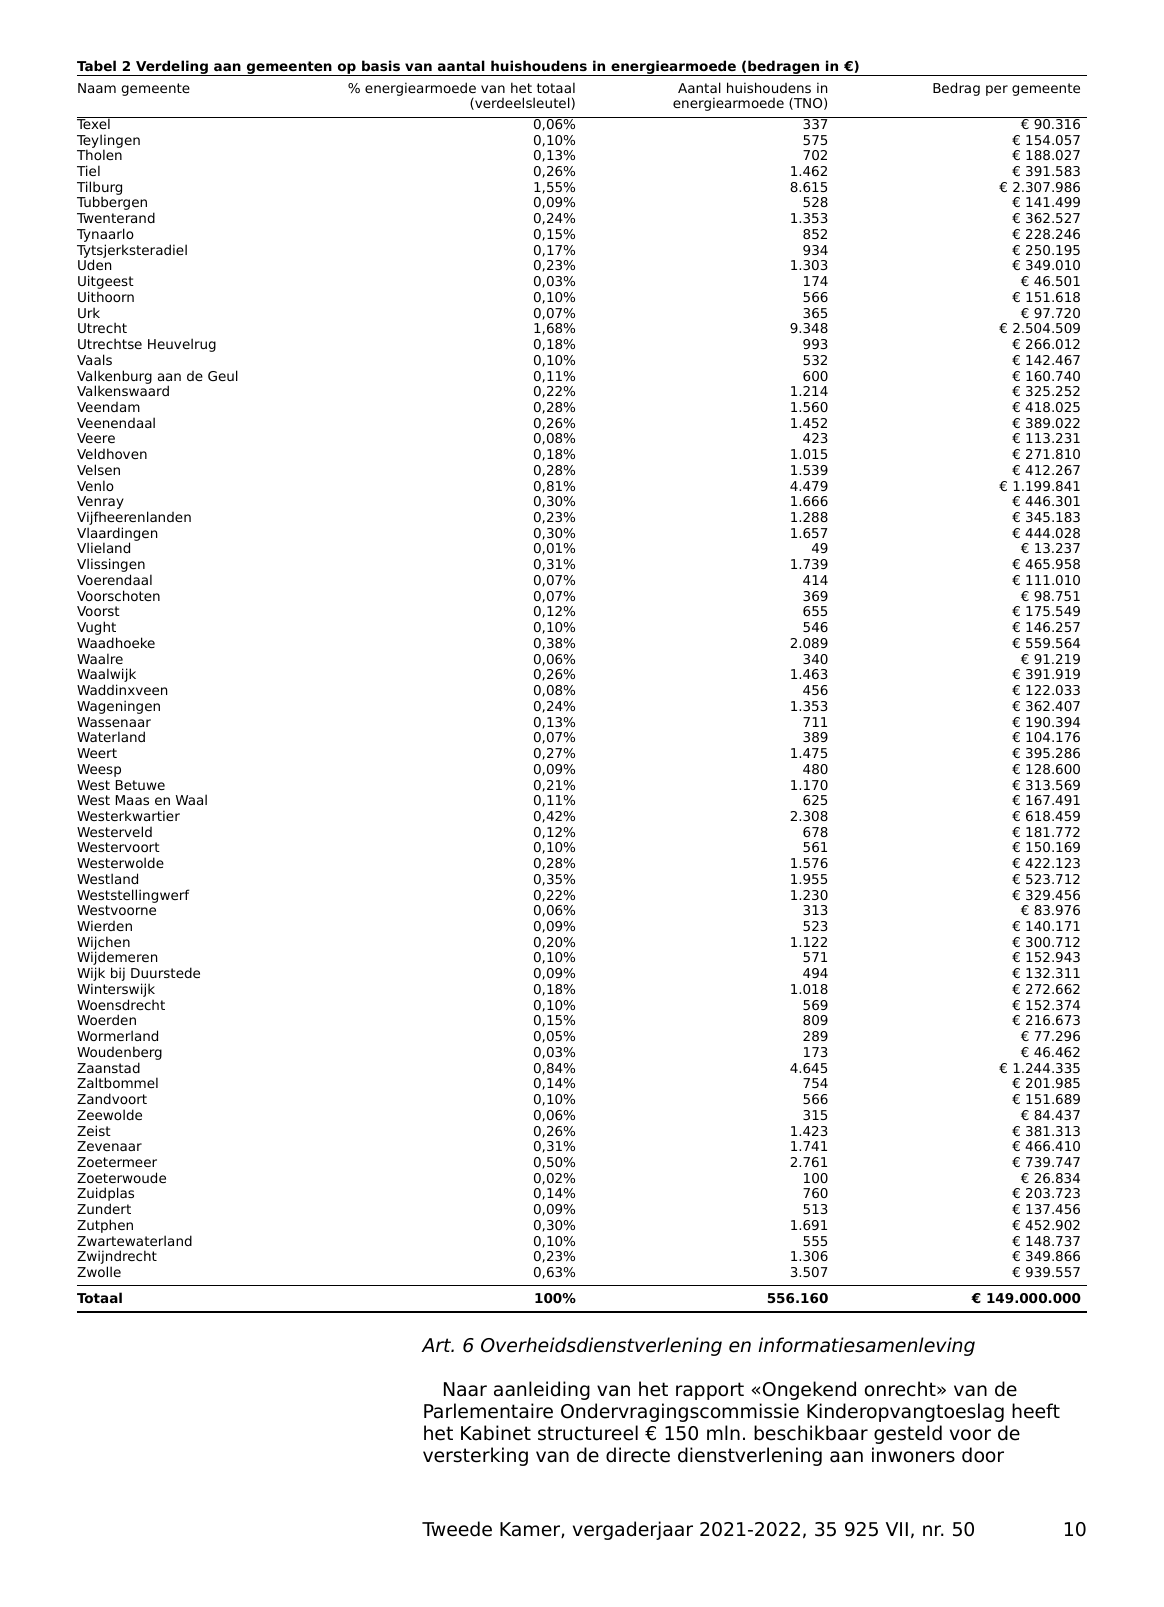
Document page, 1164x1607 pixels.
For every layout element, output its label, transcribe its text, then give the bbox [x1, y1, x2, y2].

table_cell Bedrag per gemeente [834, 76, 1087, 117]
table_cell Waalre [77, 651, 329, 667]
table_cell € 391.919 [834, 667, 1087, 683]
table_cell Venlo [77, 479, 329, 494]
table_cell 1,55% [329, 180, 582, 195]
table_cell Winterswijk [77, 982, 329, 997]
table_cell 173 [582, 1045, 834, 1060]
table_cell € 104.176 [834, 730, 1087, 746]
table_cell 1.741 [582, 1139, 834, 1155]
table_cell Velsen [77, 463, 329, 478]
table_cell 0,20% [329, 935, 582, 950]
table_cell 0,26% [329, 667, 582, 683]
table_cell 625 [582, 793, 834, 809]
table_cell Valkenswaard [77, 384, 329, 400]
table_cell € 618.459 [834, 809, 1087, 824]
table_cell € 175.549 [834, 604, 1087, 620]
table_cell 0,12% [329, 604, 582, 620]
table_cell 289 [582, 1029, 834, 1045]
table_cell 1.122 [582, 935, 834, 950]
table_cell 0,23% [329, 1249, 582, 1265]
table_cell 0,24% [329, 699, 582, 714]
table_cell 1.955 [582, 872, 834, 887]
table_cell € 349.010 [834, 258, 1087, 274]
table_cell 0,18% [329, 447, 582, 463]
table_cell 1.576 [582, 856, 834, 872]
table_cell Valkenburg aan de Geul [77, 368, 329, 384]
table_cell € 150.169 [834, 840, 1087, 856]
table_cell € 391.583 [834, 164, 1087, 179]
table_cell 0,31% [329, 557, 582, 573]
table_cell 0,24% [329, 211, 582, 227]
table_cell 1.214 [582, 384, 834, 400]
table_cell € 412.267 [834, 463, 1087, 478]
table_cell 174 [582, 274, 834, 290]
table_cell Zutphen [77, 1218, 329, 1233]
table_cell 0,27% [329, 746, 582, 762]
table_cell € 272.662 [834, 982, 1087, 997]
table_cell Totaal [77, 1286, 329, 1311]
table_cell 0,09% [329, 966, 582, 982]
table_cell 532 [582, 353, 834, 368]
table_cell Zaltbommel [77, 1076, 329, 1092]
table_cell € 152.943 [834, 950, 1087, 966]
table_cell € 559.564 [834, 636, 1087, 651]
table_cell 340 [582, 651, 834, 667]
table_cell Twenterand [77, 211, 329, 227]
table_cell € 98.751 [834, 589, 1087, 604]
table_cell Zandvoort [77, 1092, 329, 1108]
table_cell 1.691 [582, 1218, 834, 1233]
table_cell € 140.171 [834, 919, 1087, 934]
table_cell 1.230 [582, 888, 834, 903]
table_cell Westerwolde [77, 856, 329, 872]
table_cell 0,14% [329, 1186, 582, 1202]
table_cell Utrecht [77, 321, 329, 337]
table_cell 0,10% [329, 353, 582, 368]
table_cell Wijdemeren [77, 950, 329, 966]
table_cell € 122.033 [834, 683, 1087, 699]
table_cell 566 [582, 1092, 834, 1108]
table_cell 0,09% [329, 919, 582, 934]
subtitle Art. 6 Overheidsdienstverlening en informatiesamenleving [422, 1335, 1087, 1357]
table_cell Teylingen [77, 133, 329, 148]
table_cell 494 [582, 966, 834, 982]
table_cell 546 [582, 620, 834, 636]
table_cell 0,09% [329, 1202, 582, 1218]
table_cell 1.539 [582, 463, 834, 478]
table_cell Wassenaar [77, 714, 329, 730]
table_cell 0,38% [329, 636, 582, 651]
table_cell € 13.237 [834, 541, 1087, 557]
table_cell 0,21% [329, 777, 582, 793]
table_cell Veendam [77, 400, 329, 416]
table_cell 754 [582, 1076, 834, 1092]
table_cell € 228.246 [834, 227, 1087, 242]
table_cell Zoetermeer [77, 1155, 329, 1171]
table_cell Uden [77, 258, 329, 274]
table_cell 0,07% [329, 305, 582, 321]
table_cell Zwartewaterland [77, 1234, 329, 1249]
table_cell € 46.462 [834, 1045, 1087, 1060]
table_cell 0,14% [329, 1076, 582, 1092]
table_cell Veldhoven [77, 447, 329, 463]
table_cell 0,18% [329, 337, 582, 353]
table_cell Zwijndrecht [77, 1249, 329, 1265]
table_cell Venray [77, 494, 329, 510]
table_cell 0,10% [329, 290, 582, 305]
table_cell Waddinxveen [77, 683, 329, 699]
table_cell 0,13% [329, 148, 582, 164]
table_cell Wijchen [77, 935, 329, 950]
table_cell % energiearmoede van het totaal (verdeelsleutel) [329, 76, 582, 117]
table_cell 0,01% [329, 541, 582, 557]
table_cell € 167.491 [834, 793, 1087, 809]
table_cell 0,06% [329, 651, 582, 667]
table_cell 0,11% [329, 793, 582, 809]
table_cell 575 [582, 133, 834, 148]
table_cell 678 [582, 825, 834, 840]
table_cell 809 [582, 1013, 834, 1029]
text Naar aanleiding van het rapport «Ongekend onrecht» van de Parlementaire Ondervragingscommissie Kinderopvangtoeslag heeft het Kabinet structureel € 150 mln. beschikbaar gesteld voor de versterking van de directe dienstverlening aan inwoners door [422, 1379, 1087, 1467]
table_cell 852 [582, 227, 834, 242]
table_cell 993 [582, 337, 834, 353]
table_cell € 152.374 [834, 998, 1087, 1013]
table_cell 1.462 [582, 164, 834, 179]
table_cell Vlieland [77, 541, 329, 557]
table_cell 1.475 [582, 746, 834, 762]
table_cell Tynaarlo [77, 227, 329, 242]
table_cell € 84.437 [834, 1108, 1087, 1123]
table_cell Wijk bij Duurstede [77, 966, 329, 982]
table_cell 0,23% [329, 510, 582, 526]
table_cell 523 [582, 919, 834, 934]
table_cell 1.353 [582, 699, 834, 714]
table_cell 0,63% [329, 1265, 582, 1285]
table_cell € 190.394 [834, 714, 1087, 730]
table_cell 0,11% [329, 368, 582, 384]
table_cell 1.666 [582, 494, 834, 510]
table_cell 0,18% [329, 982, 582, 997]
table_cell Veere [77, 431, 329, 447]
table_cell 0,03% [329, 1045, 582, 1060]
table_cell € 2.504.509 [834, 321, 1087, 337]
table_cell € 128.600 [834, 762, 1087, 777]
table_cell 4.645 [582, 1060, 834, 1076]
table_cell 100 [582, 1171, 834, 1186]
table_cell 0,06% [329, 118, 582, 132]
table_cell 0,26% [329, 1123, 582, 1139]
table_cell Vlissingen [77, 557, 329, 573]
table_cell Veenendaal [77, 416, 329, 431]
table_cell Weesp [77, 762, 329, 777]
table_cell Woerden [77, 1013, 329, 1029]
table_cell € 523.712 [834, 872, 1087, 887]
table_cell 0,17% [329, 243, 582, 258]
table_cell 0,13% [329, 714, 582, 730]
table_cell € 300.712 [834, 935, 1087, 950]
table_cell 1.353 [582, 211, 834, 227]
table_cell Wierden [77, 919, 329, 934]
table_cell 0,08% [329, 431, 582, 447]
table_cell € 148.737 [834, 1234, 1087, 1249]
table_cell Zaanstad [77, 1060, 329, 1076]
table_cell 0,28% [329, 463, 582, 478]
table_cell 0,08% [329, 683, 582, 699]
table_cell Utrechtse Heuvelrug [77, 337, 329, 353]
table_cell 655 [582, 604, 834, 620]
table_cell 0,10% [329, 840, 582, 856]
table_cell € 939.557 [834, 1265, 1087, 1285]
table_cell 566 [582, 290, 834, 305]
table_cell 0,10% [329, 1092, 582, 1108]
table_cell € 181.772 [834, 825, 1087, 840]
table_cell Vaals [77, 353, 329, 368]
table_cell 556.160 [582, 1286, 834, 1311]
table_cell 0,05% [329, 1029, 582, 1045]
table_cell Uitgeest [77, 274, 329, 290]
table_cell 0,50% [329, 1155, 582, 1171]
table_cell 389 [582, 730, 834, 746]
table_cell Waadhoeke [77, 636, 329, 651]
table_cell 9.348 [582, 321, 834, 337]
table_cell 0,81% [329, 479, 582, 494]
table_cell € 362.527 [834, 211, 1087, 227]
table_cell 0,10% [329, 950, 582, 966]
table_cell West Maas en Waal [77, 793, 329, 809]
table_cell Wormerland [77, 1029, 329, 1045]
table_cell € 201.985 [834, 1076, 1087, 1092]
table_cell 1.560 [582, 400, 834, 416]
table_cell 1.015 [582, 447, 834, 463]
table_cell Westvoorne [77, 903, 329, 919]
table_cell 0,07% [329, 730, 582, 746]
table_cell 0,22% [329, 384, 582, 400]
table_cell Wageningen [77, 699, 329, 714]
table_cell 711 [582, 714, 834, 730]
table_cell € 446.301 [834, 494, 1087, 510]
table_cell 528 [582, 195, 834, 211]
table_cell € 97.720 [834, 305, 1087, 321]
table_cell 414 [582, 573, 834, 588]
table_cell 0,09% [329, 195, 582, 211]
table_cell 0,26% [329, 164, 582, 179]
table_cell 600 [582, 368, 834, 384]
table_cell Aantal huishoudens in energiearmoede (TNO) [582, 76, 834, 117]
table_cell € 2.307.986 [834, 180, 1087, 195]
table_cell € 1.244.335 [834, 1060, 1087, 1076]
table_cell 0,30% [329, 1218, 582, 1233]
table_cell € 444.028 [834, 526, 1087, 541]
table_cell 1.288 [582, 510, 834, 526]
table_cell 365 [582, 305, 834, 321]
table_cell 313 [582, 903, 834, 919]
table_cell € 203.723 [834, 1186, 1087, 1202]
table_cell Urk [77, 305, 329, 321]
table_cell € 83.976 [834, 903, 1087, 919]
table_cell 49 [582, 541, 834, 557]
table_cell € 452.902 [834, 1218, 1087, 1233]
table_cell 1.170 [582, 777, 834, 793]
table_cell 1.423 [582, 1123, 834, 1139]
table_cell 0,23% [329, 258, 582, 274]
table_cell 702 [582, 148, 834, 164]
table_cell € 465.958 [834, 557, 1087, 573]
table_cell 0,02% [329, 1171, 582, 1186]
table_cell 0,35% [329, 872, 582, 887]
table_cell € 1.199.841 [834, 479, 1087, 494]
table_cell € 313.569 [834, 777, 1087, 793]
table_cell Woudenberg [77, 1045, 329, 1060]
table_cell 2.089 [582, 636, 834, 651]
table_cell 1.739 [582, 557, 834, 573]
table_cell € 422.123 [834, 856, 1087, 872]
table_cell € 216.673 [834, 1013, 1087, 1029]
table_cell Texel [77, 118, 329, 132]
table_cell 0,06% [329, 903, 582, 919]
table_cell € 250.195 [834, 243, 1087, 258]
table_cell € 154.057 [834, 133, 1087, 148]
table_cell 1.018 [582, 982, 834, 997]
table_cell Westerkwartier [77, 809, 329, 824]
table_cell Waalwijk [77, 667, 329, 683]
table_cell € 418.025 [834, 400, 1087, 416]
table_cell Naam gemeente [77, 76, 329, 117]
table_cell 0,28% [329, 856, 582, 872]
table_cell 4.479 [582, 479, 834, 494]
table_cell Westerveld [77, 825, 329, 840]
table_cell Tilburg [77, 180, 329, 195]
table_cell 100% [329, 1286, 582, 1311]
table_cell 0,26% [329, 416, 582, 431]
table_cell 0,09% [329, 762, 582, 777]
table_cell 337 [582, 118, 834, 132]
table_cell € 395.286 [834, 746, 1087, 762]
table_cell € 329.456 [834, 888, 1087, 903]
table_cell 0,03% [329, 274, 582, 290]
table_cell Zuidplas [77, 1186, 329, 1202]
table_cell 1.657 [582, 526, 834, 541]
table_cell € 142.467 [834, 353, 1087, 368]
table_cell € 46.501 [834, 274, 1087, 290]
table_cell 0,15% [329, 1013, 582, 1029]
table_cell 0,15% [329, 227, 582, 242]
table_cell € 188.027 [834, 148, 1087, 164]
table_cell 1,68% [329, 321, 582, 337]
table_cell 569 [582, 998, 834, 1013]
table_cell Voerendaal [77, 573, 329, 588]
table_cell Voorschoten [77, 589, 329, 604]
table_cell 0,10% [329, 998, 582, 1013]
table_cell € 345.183 [834, 510, 1087, 526]
table_cell € 146.257 [834, 620, 1087, 636]
table_cell Tholen [77, 148, 329, 164]
table_cell € 137.456 [834, 1202, 1087, 1218]
table_cell Vlaardingen [77, 526, 329, 541]
table_cell 1.303 [582, 258, 834, 274]
table_cell Zoeterwoude [77, 1171, 329, 1186]
table_cell 423 [582, 431, 834, 447]
table_cell € 466.410 [834, 1139, 1087, 1155]
table_cell 561 [582, 840, 834, 856]
table_cell 0,30% [329, 526, 582, 541]
table_cell 1.306 [582, 1249, 834, 1265]
table_cell € 362.407 [834, 699, 1087, 714]
table_cell Westervoort [77, 840, 329, 856]
table_cell Tiel [77, 164, 329, 179]
table_cell 1.463 [582, 667, 834, 683]
table_cell € 160.740 [834, 368, 1087, 384]
table_header Tabel 2 Verdeling aan gemeenten op basis van aantal huishoudens in energiearmoede (bedragen in €) [77, 59, 1087, 75]
table_cell 513 [582, 1202, 834, 1218]
table_cell 315 [582, 1108, 834, 1123]
table_cell € 90.316 [834, 118, 1087, 132]
table_cell 0,42% [329, 809, 582, 824]
table_cell 0,84% [329, 1060, 582, 1076]
table_cell 2.308 [582, 809, 834, 824]
table_cell Tubbergen [77, 195, 329, 211]
table_cell 456 [582, 683, 834, 699]
table_cell € 91.219 [834, 651, 1087, 667]
table_cell € 381.313 [834, 1123, 1087, 1139]
table_cell 555 [582, 1234, 834, 1249]
table_cell 0,06% [329, 1108, 582, 1123]
table_cell € 26.834 [834, 1171, 1087, 1186]
table_cell Weert [77, 746, 329, 762]
table_cell € 389.022 [834, 416, 1087, 431]
table_cell 934 [582, 243, 834, 258]
table_cell € 132.311 [834, 966, 1087, 982]
table_cell € 266.012 [834, 337, 1087, 353]
table_cell 571 [582, 950, 834, 966]
table_cell € 77.296 [834, 1029, 1087, 1045]
table_cell 0,22% [329, 888, 582, 903]
table_cell 1.452 [582, 416, 834, 431]
table_cell 0,28% [329, 400, 582, 416]
table_cell Zwolle [77, 1265, 329, 1285]
table_cell Zeewolde [77, 1108, 329, 1123]
table_cell Voorst [77, 604, 329, 620]
table_cell 0,07% [329, 573, 582, 588]
table_cell € 113.231 [834, 431, 1087, 447]
table_cell Woensdrecht [77, 998, 329, 1013]
table_cell 0,10% [329, 133, 582, 148]
table_cell 0,10% [329, 620, 582, 636]
table_cell Uithoorn [77, 290, 329, 305]
table_cell Vught [77, 620, 329, 636]
table_cell Zevenaar [77, 1139, 329, 1155]
table_cell Vijfheerenlanden [77, 510, 329, 526]
table_cell 0,12% [329, 825, 582, 840]
table_cell Tytsjerksteradiel [77, 243, 329, 258]
table_cell 760 [582, 1186, 834, 1202]
table_cell West Betuwe [77, 777, 329, 793]
table_cell € 151.618 [834, 290, 1087, 305]
table_cell 369 [582, 589, 834, 604]
table_cell € 141.499 [834, 195, 1087, 211]
table_cell Westland [77, 872, 329, 887]
table_cell 3.507 [582, 1265, 834, 1285]
table_cell 0,30% [329, 494, 582, 510]
table_cell 2.761 [582, 1155, 834, 1171]
table_cell Zeist [77, 1123, 329, 1139]
table_cell 0,07% [329, 589, 582, 604]
table_cell Waterland [77, 730, 329, 746]
table_cell € 111.010 [834, 573, 1087, 588]
table_cell € 349.866 [834, 1249, 1087, 1265]
table_cell Zundert [77, 1202, 329, 1218]
table_cell € 325.252 [834, 384, 1087, 400]
table_cell 8.615 [582, 180, 834, 195]
table_cell € 149.000.000 [834, 1286, 1087, 1311]
table_cell 0,31% [329, 1139, 582, 1155]
table_cell Weststellingwerf [77, 888, 329, 903]
table_cell € 739.747 [834, 1155, 1087, 1171]
table_cell 480 [582, 762, 834, 777]
table_cell € 151.689 [834, 1092, 1087, 1108]
table_cell 0,10% [329, 1234, 582, 1249]
table_cell € 271.810 [834, 447, 1087, 463]
